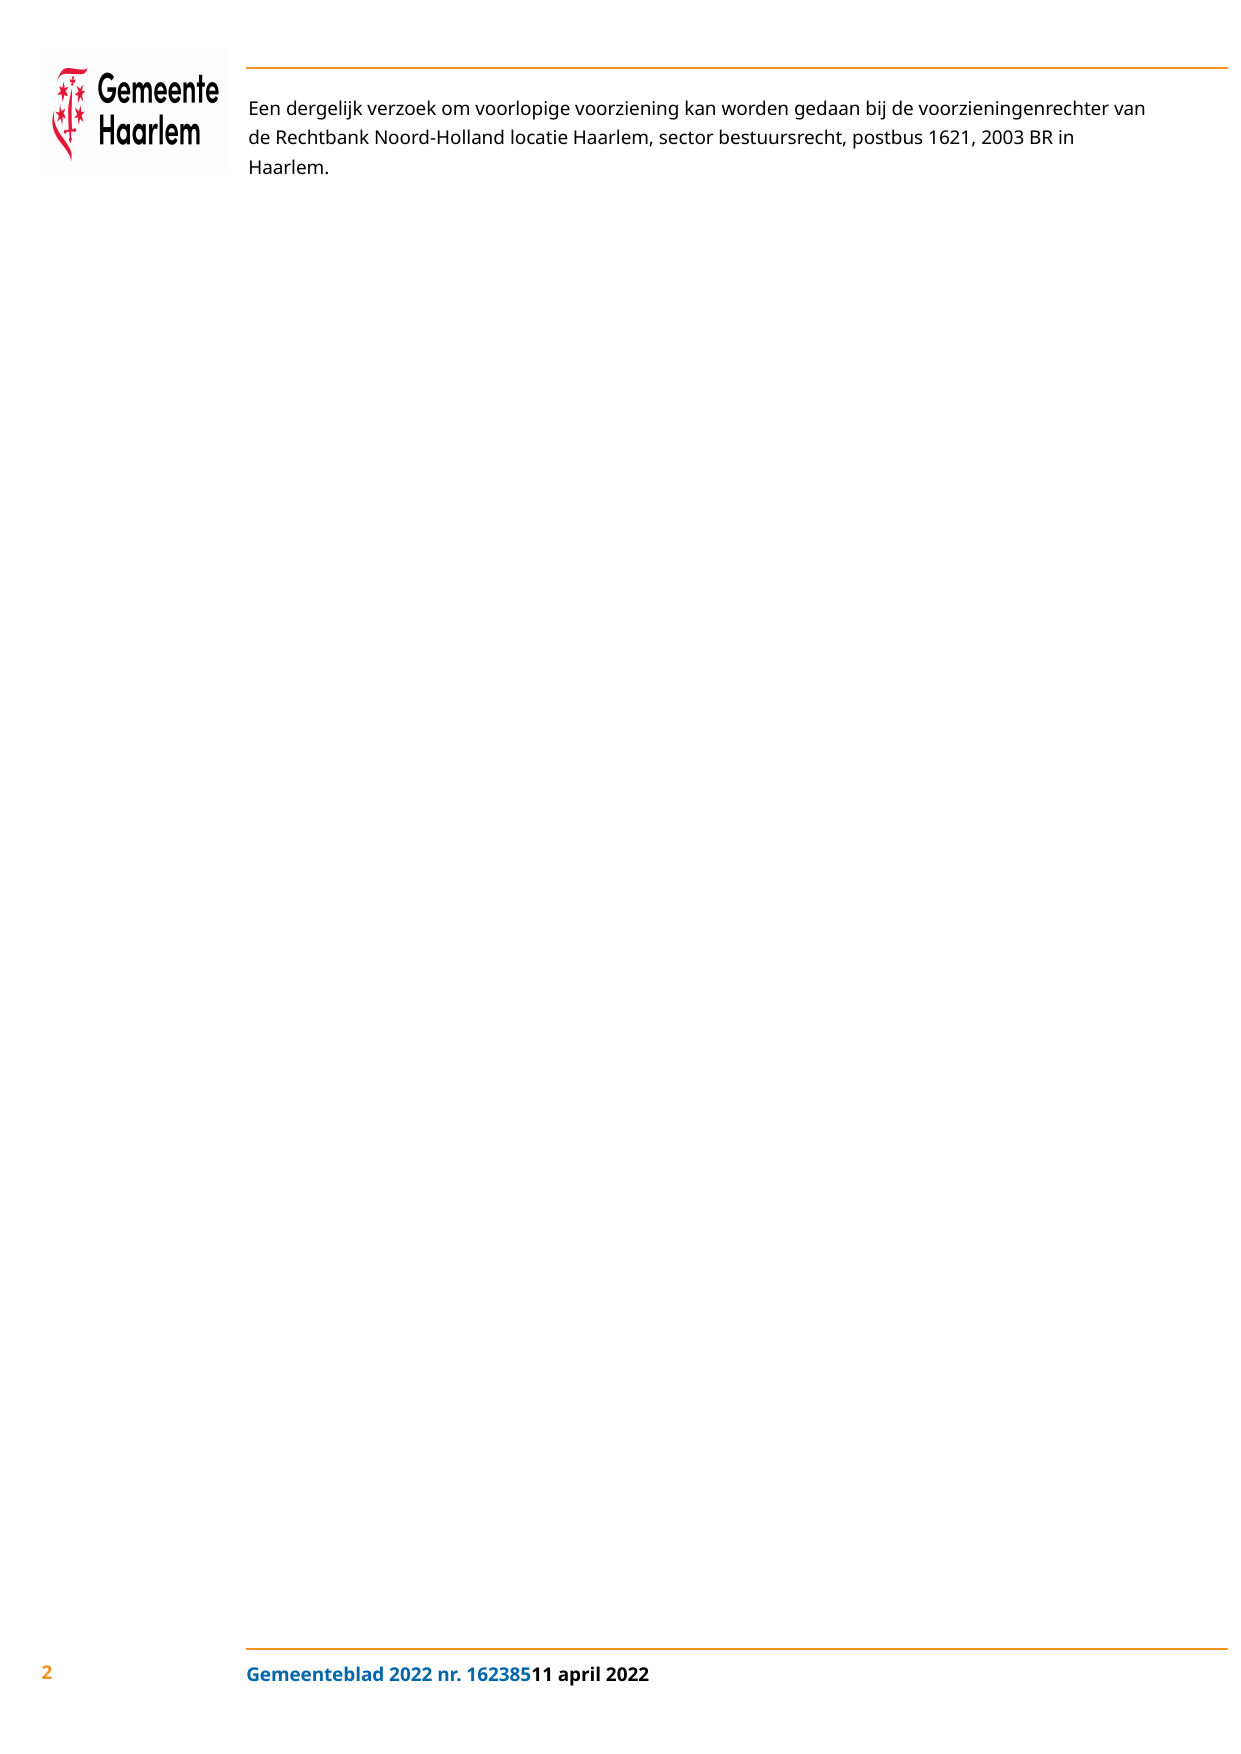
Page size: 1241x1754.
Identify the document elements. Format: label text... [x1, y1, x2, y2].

picture [41, 47, 231, 172]
text Een dergelijk verzoek om voorlopige voorziening kan worden gedaan bij de voorzieningenrechter van de Rechtbank Noord-Holland locatie Haarlem, sector bestuursrecht, postbus 1621, 2003 BR in Haarlem. [248, 95, 1152, 180]
